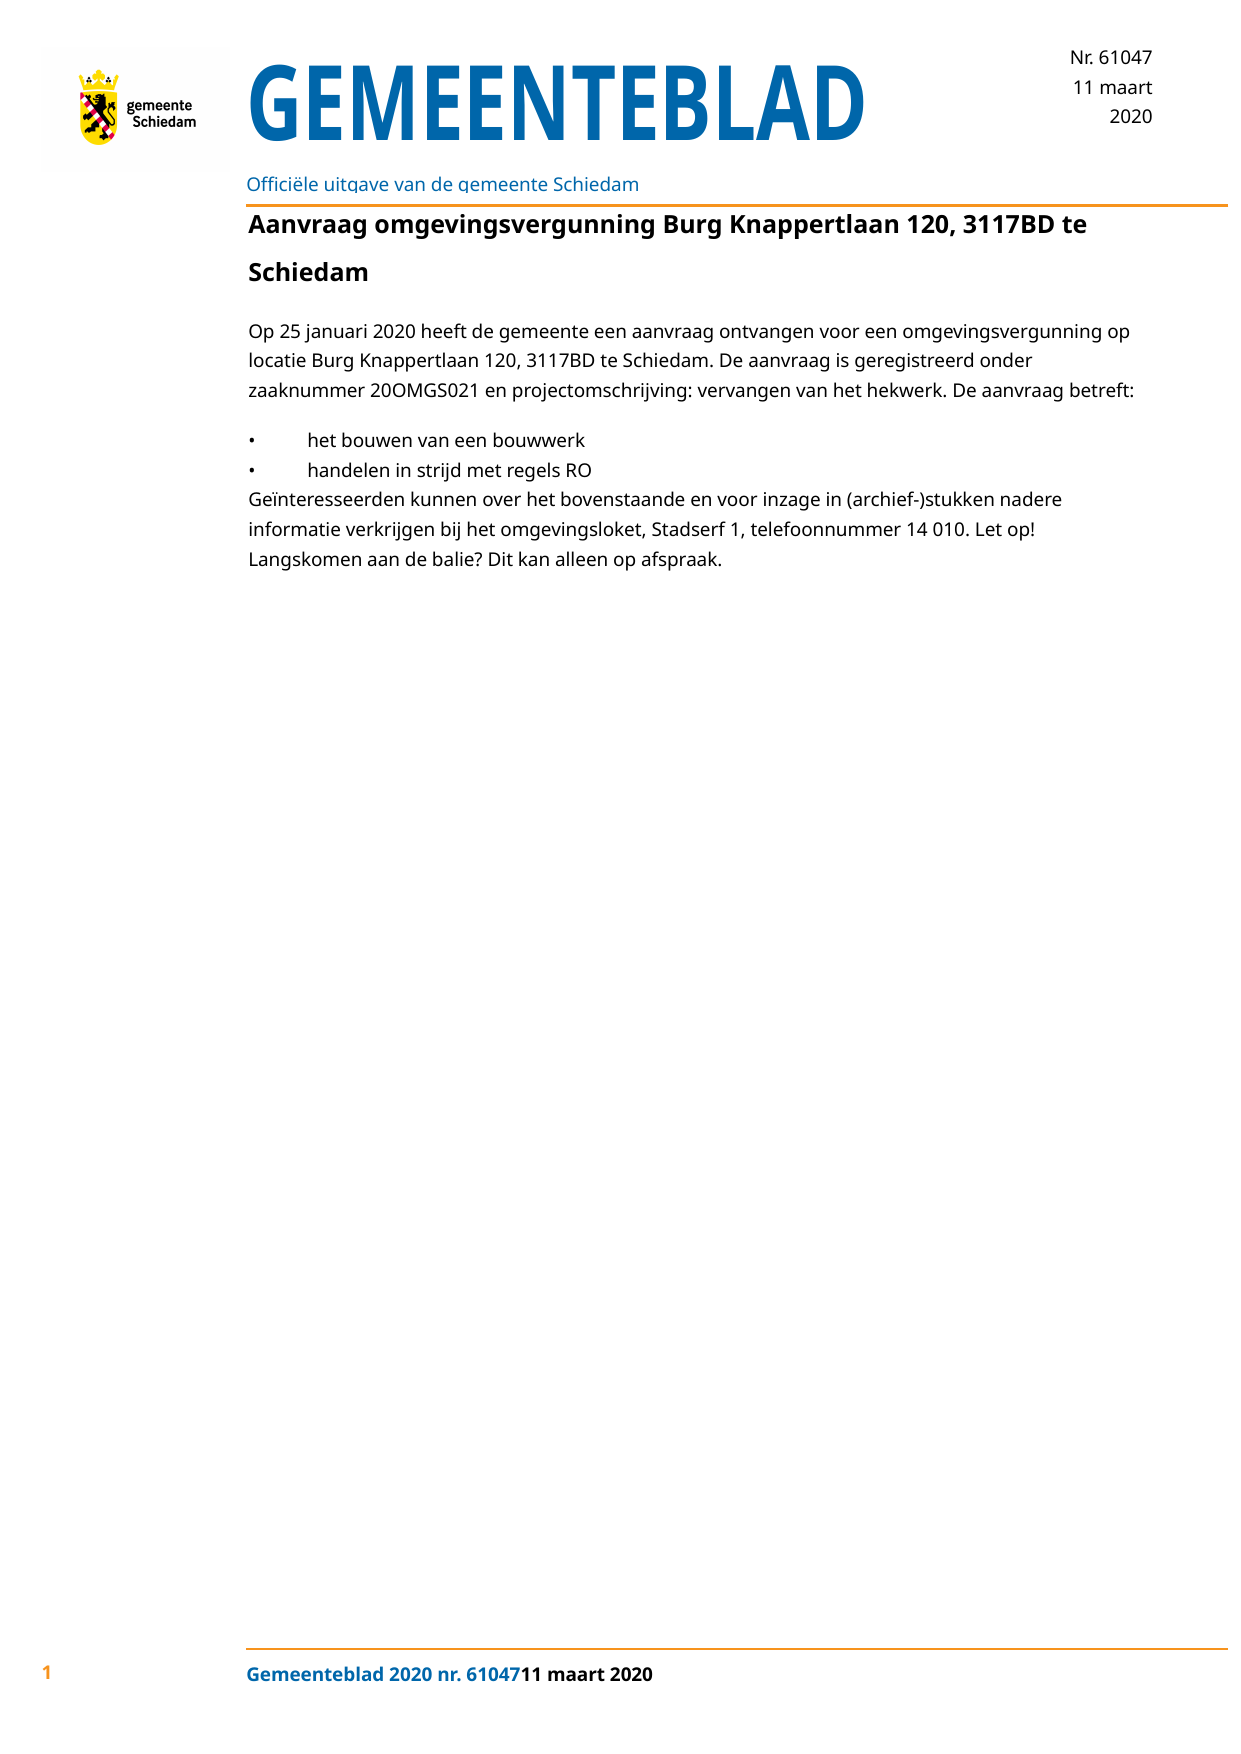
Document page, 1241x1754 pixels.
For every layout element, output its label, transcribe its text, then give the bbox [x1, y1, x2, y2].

text Aanvraag omgevingsvergunning Burg Knappertlaan 120, 3117BD te Schiedam [248, 207, 1152, 288]
list handelen in strijd met regels RO [248, 457, 1152, 483]
list het bouwen van een bouwwerk [248, 427, 1152, 453]
text Op 25 januari 2020 heeft de gemeente een aanvraag ontvangen voor een omgevingsvergunning op locatie Burg Knappertlaan 120, 3117BD te Schiedam. De aanvraag is geregistreerd onder zaaknummer 20OMGS021 en projectomschrijving: vervangen van het hekwerk. De aanvraag betreft: [248, 318, 1152, 403]
text Geïnteresseerden kunnen over het bovenstaande en voor inzage in (archief-)stukken nadere informatie verkrijgen bij het omgevingsloket, Stadserf 1, telefoonnummer 14 010. Let op! Langskomen aan de balie? Dit kan alleen op afspraak. [248, 487, 1152, 572]
picture [41, 47, 231, 172]
